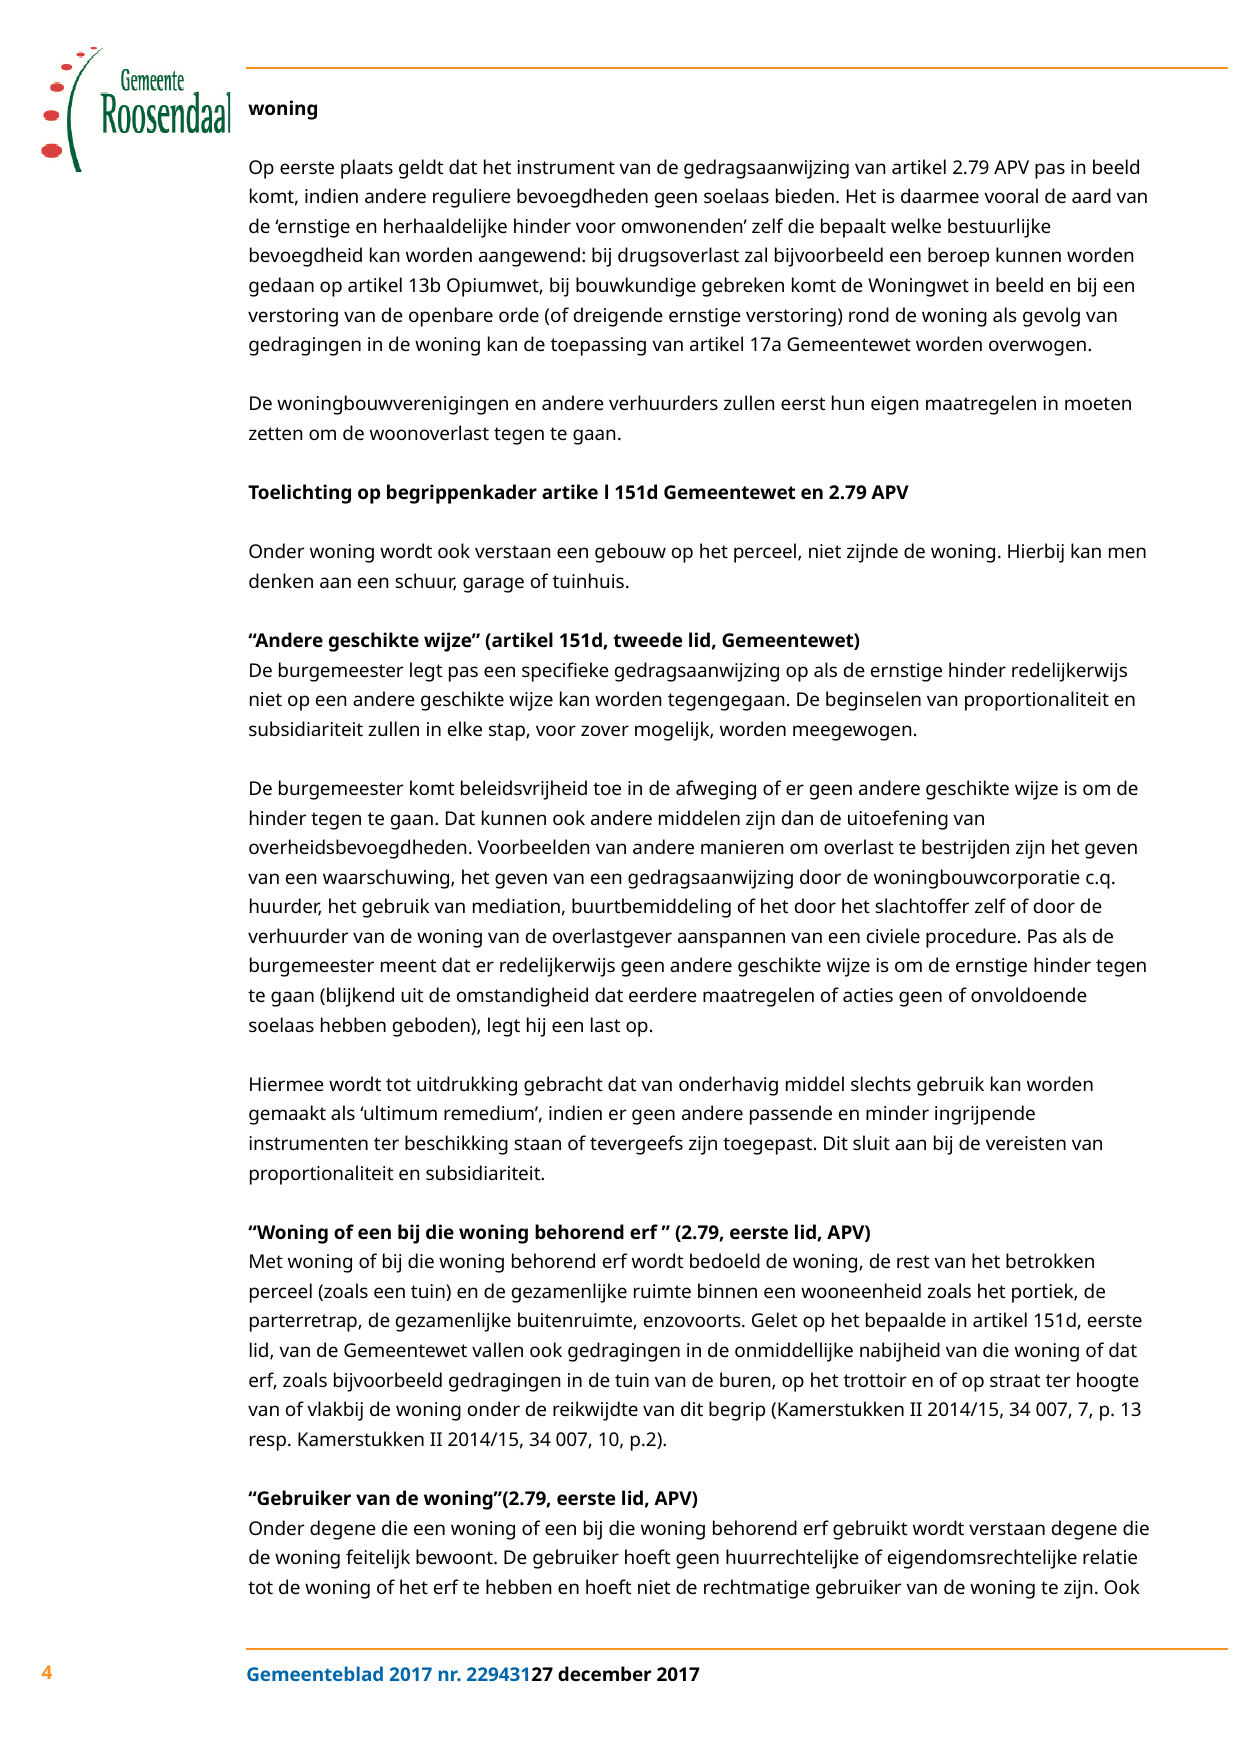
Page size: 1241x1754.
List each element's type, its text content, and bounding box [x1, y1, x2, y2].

text woning [248, 95, 1152, 121]
text Onder degene die een woning of een bij die woning behorend erf gebruikt wordt verstaan degene die de woning feitelijk bewoont. De gebruiker hoeft geen huurrechtelijke of eigendomsrechtelijke relatie tot de woning of het erf te hebben en hoeft niet de rechtmatige gebruiker van de woning te zijn. Ook [248, 1515, 1152, 1600]
text “Woning of een bij die woning behorend erf ” (2.79, eerste lid, APV) [248, 1219, 1152, 1245]
text Onder woning wordt ook verstaan een gebouw op het perceel, niet zijnde de woning. Hierbij kan men denken aan een schuur, garage of tuinhuis. [248, 538, 1152, 594]
text “Gebruiker van de woning”(2.79, eerste lid, APV) [248, 1485, 1152, 1511]
text Toelichting op begrippenkader artike l 151d Gemeentewet en 2.79 APV [248, 479, 1152, 505]
text De burgemeester komt beleidsvrijheid toe in de afweging of er geen andere geschikte wijze is om de hinder tegen te gaan. Dat kunnen ook andere middelen zijn dan de uitoefening van overheidsbevoegdheden. Voorbeelden van andere manieren om overlast te bestrijden zijn het geven van een waarschuwing, het geven van een gedragsaanwijzing door de woningbouwcorporatie c.q. huurder, het gebruik van mediation, buurtbemiddeling of het door het slachtoffer zelf of door de verhuurder van de woning van de overlastgever aanspannen van een civiele procedure. Pas als de burgemeester meent dat er redelijkerwijs geen andere geschikte wijze is om de ernstige hinder tegen te gaan (blijkend uit de omstandigheid dat eerdere maatregelen of acties geen of onvoldoende soelaas hebben geboden), legt hij een last op. [248, 775, 1152, 1038]
text Hiermee wordt tot uitdrukking gebracht dat van onderhavig middel slechts gebruik kan worden gemaakt als ‘ultimum remedium’, indien er geen andere passende en minder ingrijpende instrumenten ter beschikking staan of tevergeefs zijn toegepast. Dit sluit aan bij de vereisten van proportionaliteit en subsidiariteit. [248, 1071, 1152, 1186]
picture [41, 47, 231, 172]
text Op eerste plaats geldt dat het instrument van de gedragsaanwijzing van artikel 2.79 APV pas in beeld komt, indien andere reguliere bevoegdheden geen soelaas bieden. Het is daarmee vooral de aard van de ‘ernstige en herhaaldelijke hinder voor omwonenden’ zelf die bepaalt welke bestuurlijke bevoegdheid kan worden aangewend: bij drugsoverlast zal bijvoorbeeld een beroep kunnen worden gedaan op artikel 13b Opiumwet, bij bouwkundige gebreken komt de Woningwet in beeld en bij een verstoring van de openbare orde (of dreigende ernstige verstoring) rond de woning als gevolg van gedragingen in de woning kan de toepassing van artikel 17a Gemeentewet worden overwogen. [248, 154, 1152, 357]
text De burgemeester legt pas een specifieke gedragsaanwijzing op als de ernstige hinder redelijkerwijs niet op een andere geschikte wijze kan worden tegengegaan. De beginselen van proportionaliteit en subsidiariteit zullen in elke stap, voor zover mogelijk, worden meegewogen. [248, 657, 1152, 742]
text “Andere geschikte wijze” (artikel 151d, tweede lid, Gemeentewet) [248, 627, 1152, 653]
text De woningbouwverenigingen en andere verhuurders zullen eerst hun eigen maatregelen in moeten zetten om de woonoverlast tegen te gaan. [248, 391, 1152, 446]
text Met woning of bij die woning behorend erf wordt bedoeld de woning, de rest van het betrokken perceel (zoals een tuin) en de gezamenlijke ruimte binnen een wooneenheid zoals het portiek, de parterretrap, de gezamenlijke buitenruimte, enzovoorts. Gelet op het bepaalde in artikel 151d, eerste lid, van de Gemeentewet vallen ook gedragingen in de onmiddellijke nabijheid van die woning of dat erf, zoals bijvoorbeeld gedragingen in de tuin van de buren, op het trottoir en of op straat ter hoogte van of vlakbij de woning onder de reikwijdte van dit begrip (Kamerstukken II 2014/15, 34 007, 7, p. 13 resp. Kamerstukken II 2014/15, 34 007, 10, p.2). [248, 1248, 1152, 1452]
